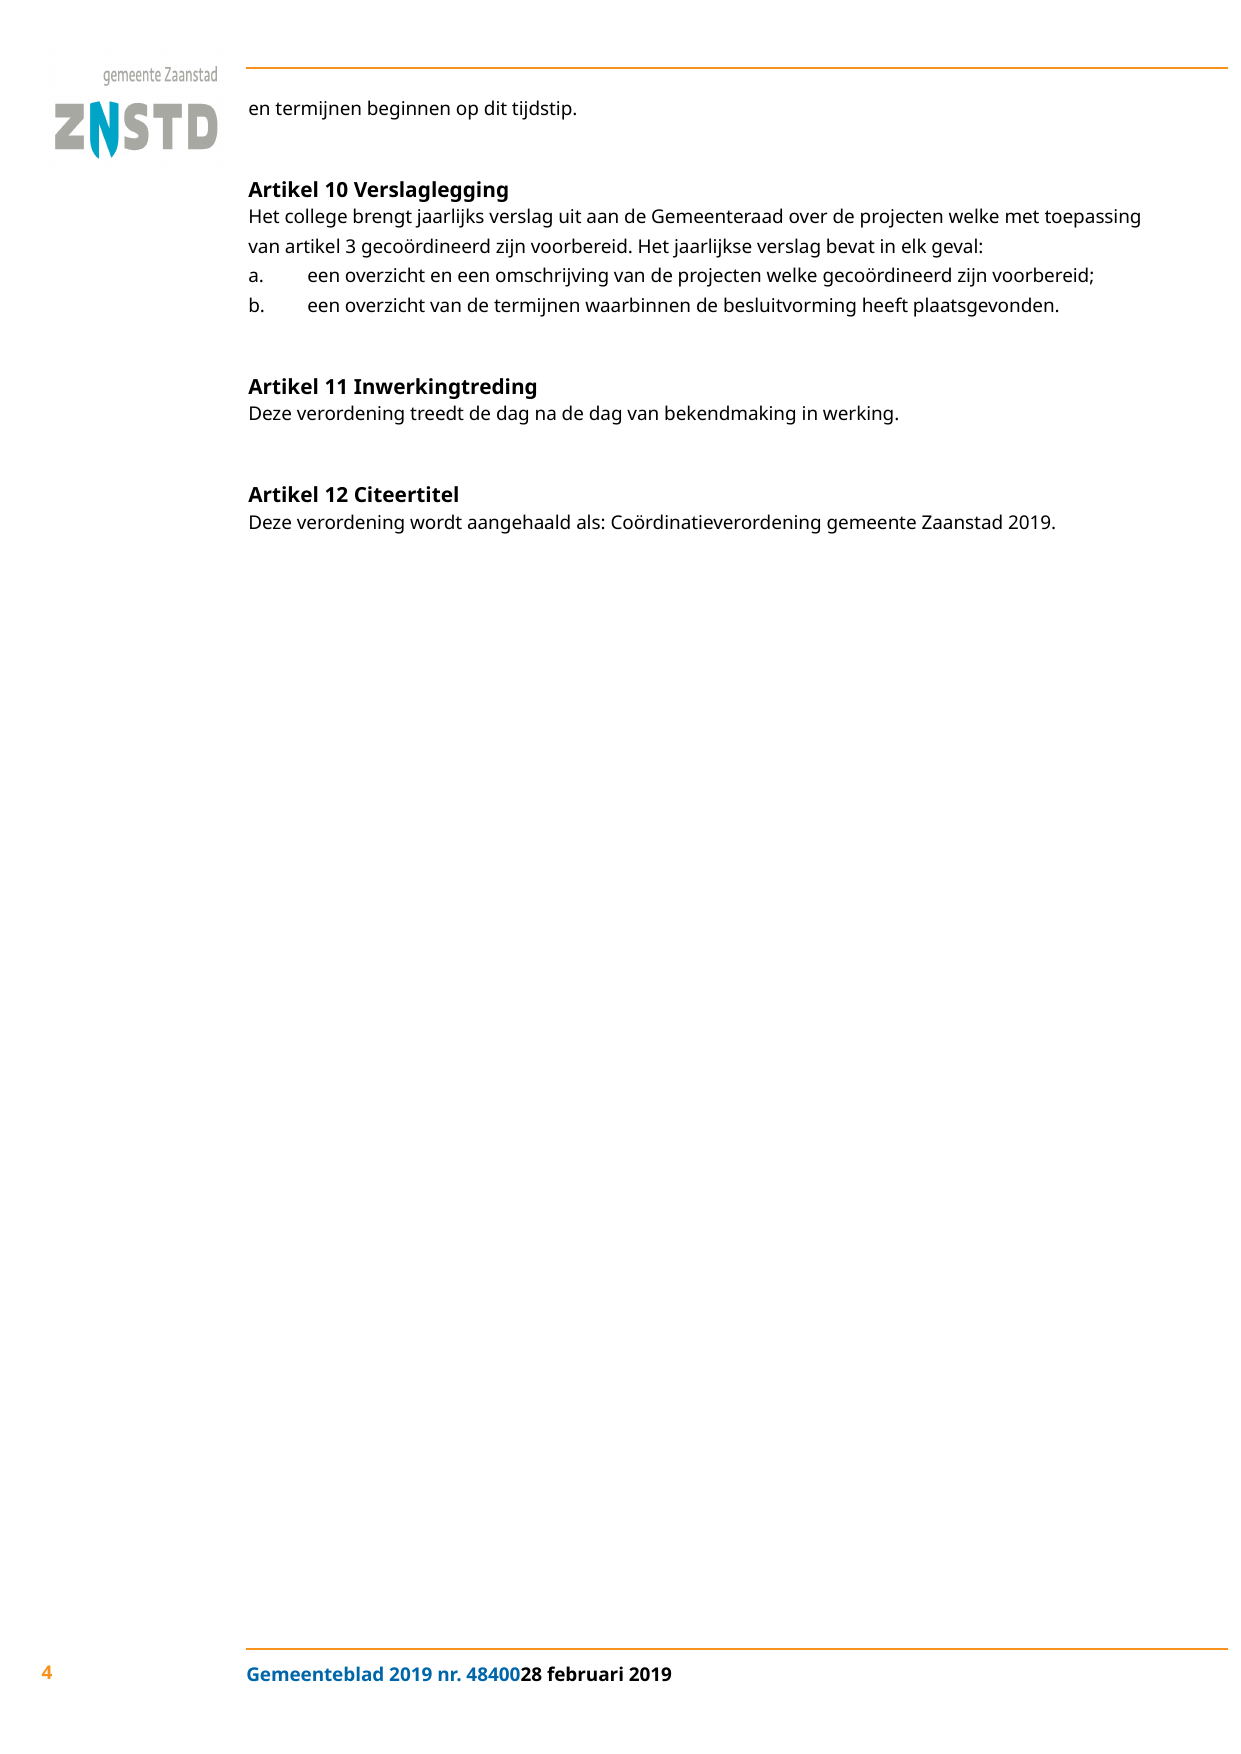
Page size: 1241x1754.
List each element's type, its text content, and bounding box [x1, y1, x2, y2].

text en termijnen beginnen op dit tijdstip. [248, 95, 1152, 121]
text Artikel 10 Verslaglegging [248, 175, 1152, 203]
list een overzicht van de termijnen waarbinnen de besluitvorming heeft plaatsgevonden. [248, 292, 1152, 318]
text Deze verordening wordt aangehaald als: Coördinatieverordening gemeente Zaanstad 2019. [248, 509, 1152, 534]
text Artikel 12 Citeertitel [248, 480, 1152, 509]
list een overzicht en een omschrijving van de projecten welke gecoördineerd zijn voorbereid; [248, 262, 1152, 288]
text Het college brengt jaarlijks verslag uit aan de Gemeenteraad over de projecten welke met toepassing van artikel 3 gecoördineerd zijn voorbereid. Het jaarlijkse verslag bevat in elk geval: [248, 203, 1152, 258]
text Artikel 11 Inwerkingtreding [248, 372, 1152, 400]
picture [41, 47, 231, 172]
text Deze verordening treedt de dag na de dag van bekendmaking in werking. [248, 400, 1152, 426]
